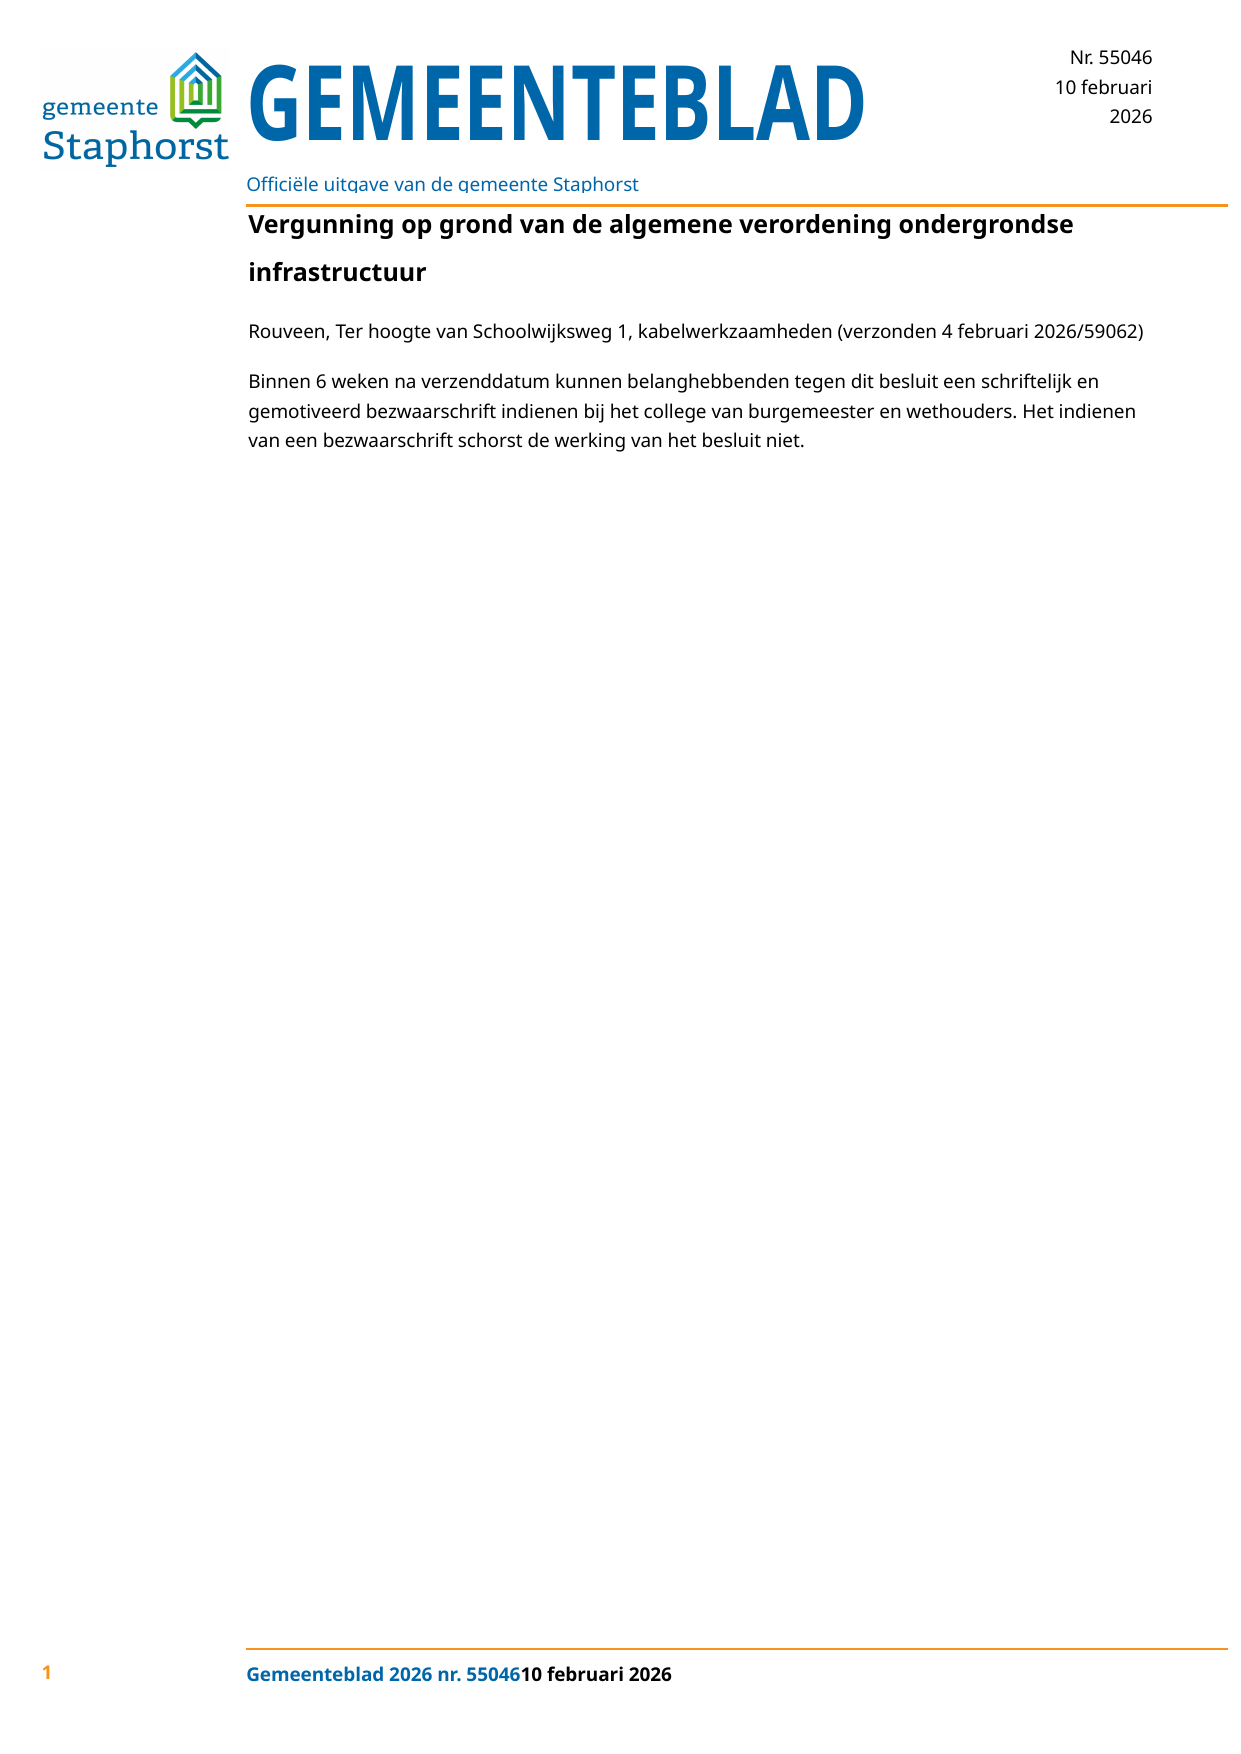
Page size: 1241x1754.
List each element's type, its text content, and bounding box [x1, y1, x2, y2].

picture [41, 47, 231, 172]
text Vergunning op grond van de algemene verordening ondergrondse infrastructuur [248, 207, 1152, 288]
text Rouveen, Ter hoogte van Schoolwijksweg 1, kabelwerkzaamheden (verzonden 4 februari 2026/59062) [248, 318, 1152, 344]
text Binnen 6 weken na verzenddatum kunnen belanghebbenden tegen dit besluit een schriftelijk en gemotiveerd bezwaarschrift indienen bij het college van burgemeester en wethouders. Het indienen van een bezwaarschrift schorst de werking van het besluit niet. [248, 368, 1152, 453]
